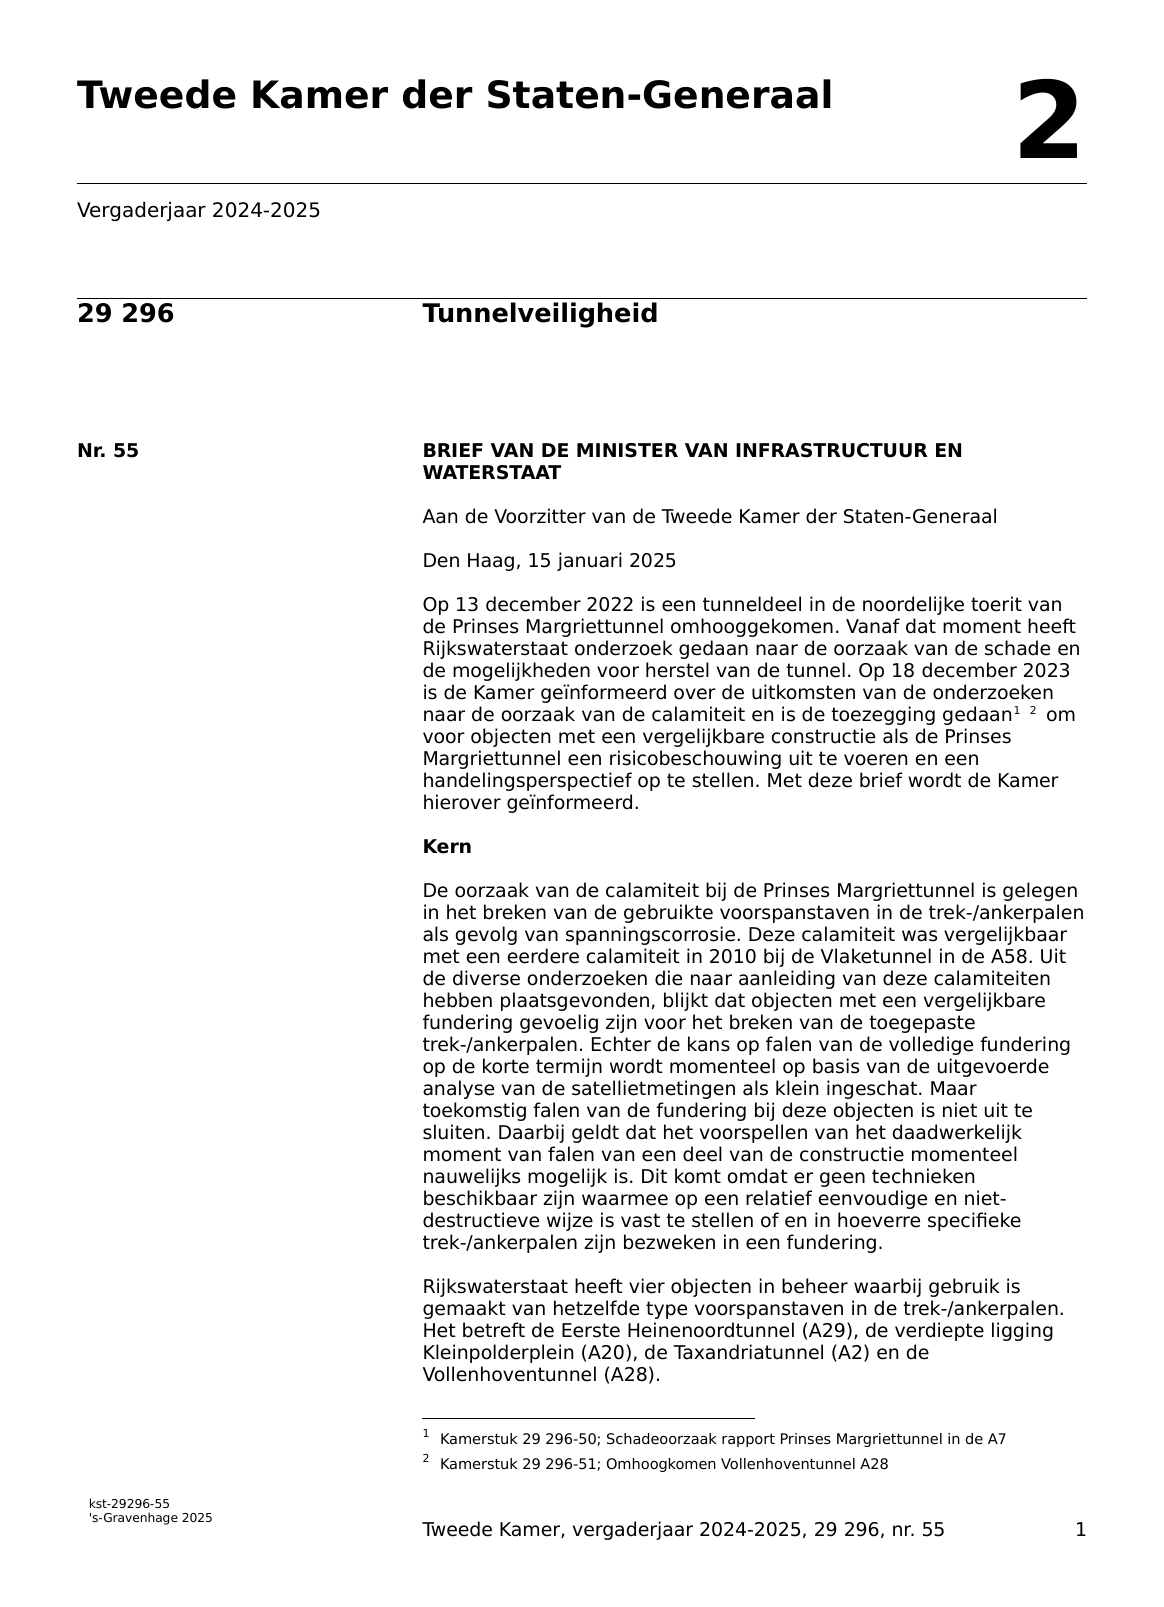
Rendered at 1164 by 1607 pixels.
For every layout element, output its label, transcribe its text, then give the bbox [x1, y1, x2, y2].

subtitle Kern [422, 836, 1087, 858]
table_cell Vergaderjaar 2024-2025 [77, 184, 1087, 298]
table_header 2 [886, 59, 1087, 183]
text Kamerstuk 29 296-50; Schadeoorzaak rapport Prinses Margriettunnel in de A7 [422, 1427, 1087, 1449]
text kst-29296-55 [88, 1497, 323, 1511]
text Aan de Voorzitter van de Tweede Kamer der Staten-Generaal [422, 506, 1087, 528]
subtitle Nr. 55 BRIEF VAN DE MINISTER VAN INFRASTRUCTUUR EN WATERSTAAT [77, 440, 1087, 484]
subtitle 29 296 Tunnelveiligheid [77, 299, 1087, 329]
text 's-Gravenhage 2025 [88, 1511, 323, 1525]
text De oorzaak van de calamiteit bij de Prinses Margriettunnel is gelegen in het breken van de gebruikte voorspanstaven in de trek-/ankerpalen als gevolg van spanningscorrosie. Deze calamiteit was vergelijkbaar met een eerdere calamiteit in 2010 bij de Vlaketunnel in de A58. Uit de diverse onderzoeken die naar aanleiding van deze calamiteiten hebben plaatsgevonden, blijkt dat objecten met een vergelijkbare fundering gevoelig zijn voor het breken van de toegepaste trek-/ankerpalen. Echter de kans op falen van de volledige fundering op de korte termijn wordt momenteel op basis van de uitgevoerde analyse van de satellietmetingen als klein ingeschat. Maar toekomstig falen van de fundering bij deze objecten is niet uit te sluiten. Daarbij geldt dat het voorspellen van het daadwerkelijk moment van falen van een deel van de constructie momenteel nauwelijks mogelijk is. Dit komt omdat er geen technieken beschikbaar zijn waarmee op een relatief eenvoudige en niet-destructieve wijze is vast te stellen of en in hoeverre specifieke trek-/ankerpalen zijn bezweken in een fundering. [422, 880, 1087, 1254]
table_header Tweede Kamer der Staten-Generaal [77, 59, 886, 183]
text Op 13 december 2022 is een tunneldeel in de noordelijke toerit van de Prinses Margriettunnel omhooggekomen. Vanaf dat moment heeft Rijkswaterstaat onderzoek gedaan naar de oorzaak van de schade en de mogelijkheden voor herstel van de tunnel. Op 18 december 2023 is de Kamer geïnformeerd over de uitkomsten van de onderzoeken naar de oorzaak van de calamiteit en is de toezegging gedaan om voor objecten met een vergelijkbare constructie als de Prinses Margriettunnel een risicobeschouwing uit te voeren en een handelingsperspectief op te stellen. Met deze brief wordt de Kamer hierover geïnformeerd. [422, 594, 1087, 814]
text Kamerstuk 29 296-51; Omhoogkomen Vollenhoventunnel A28 [422, 1452, 1087, 1474]
text Den Haag, 15 januari 2025 [422, 550, 1087, 572]
text Rijkswaterstaat heeft vier objecten in beheer waarbij gebruik is gemaakt van hetzelfde type voorspanstaven in de trek-/ankerpalen. Het betreft de Eerste Heinenoordtunnel (A29), de verdiepte ligging Kleinpolderplein (A20), de Taxandriatunnel (A2) en de Vollenhoventunnel (A28). [422, 1276, 1087, 1386]
